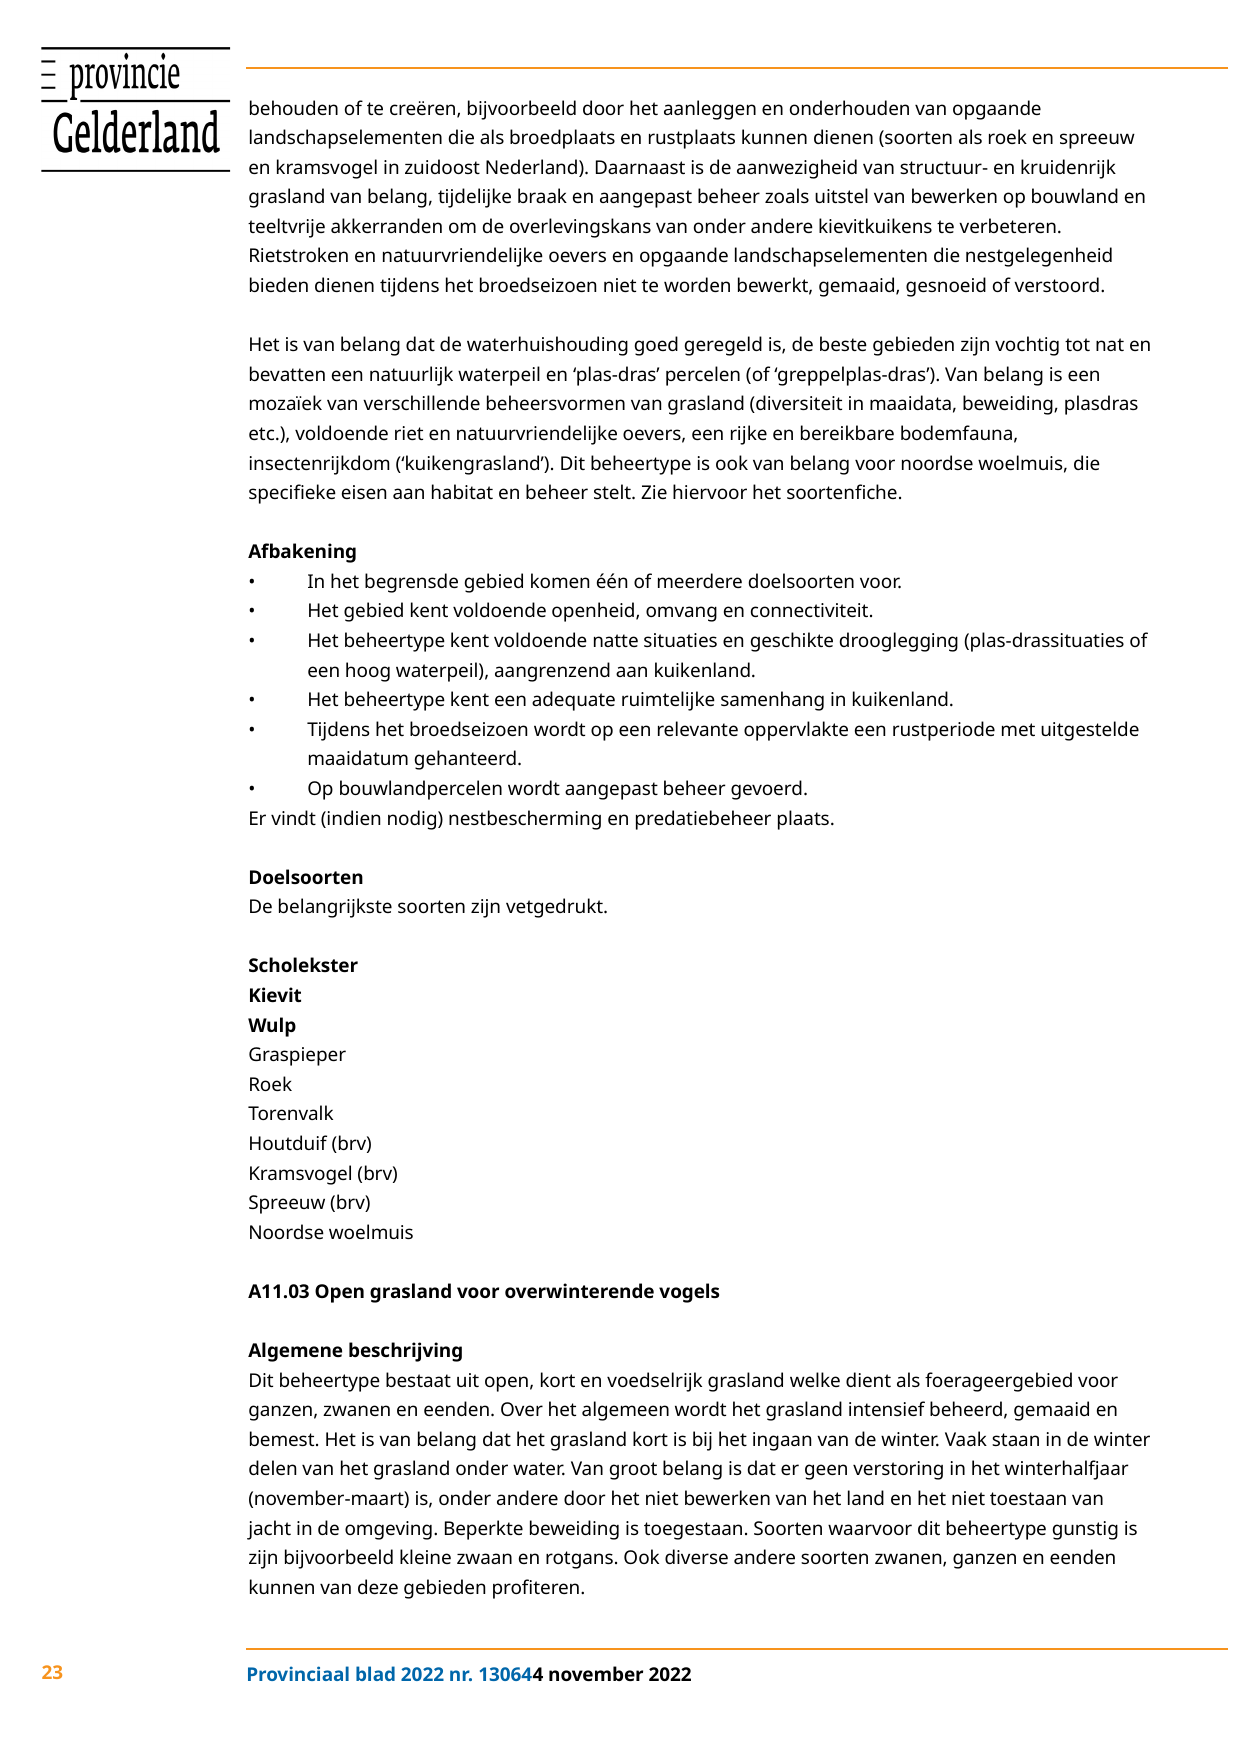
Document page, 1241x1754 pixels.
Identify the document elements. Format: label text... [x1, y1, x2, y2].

text Afbakening [248, 538, 1152, 564]
list Tijdens het broedseizoen wordt op een relevante oppervlakte een rustperiode met uitgestelde maaidatum gehanteerd. [248, 716, 1152, 771]
list Op bouwlandpercelen wordt aangepast beheer gevoerd. [248, 775, 1152, 801]
list Het gebied kent voldoende openheid, omvang en connectiviteit. [248, 598, 1152, 623]
text Kievit [248, 982, 1152, 1008]
text Houtduif (brv) [248, 1130, 1152, 1156]
text Torenvalk [248, 1101, 1152, 1126]
text Graspieper [248, 1041, 1152, 1067]
text Het is van belang dat de waterhuishouding goed geregeld is, de beste gebieden zijn vochtig tot nat en bevatten een natuurlijk waterpeil en ‘plas-dras’ percelen (of ‘greppelplas-dras’). Van belang is een mozaïek van verschillende beheersvormen van grasland (diversiteit in maaidata, beweiding, plasdras etc.), voldoende riet en natuurvriendelijke oevers, een rijke en bereikbare bodemfauna, insectenrijkdom (‘kuikengrasland’). Dit beheertype is ook van belang voor noordse woelmuis, die specifieke eisen aan habitat en beheer stelt. Zie hiervoor het soortenfiche. [248, 331, 1152, 505]
text Kramsvogel (brv) [248, 1160, 1152, 1186]
text Spreeuw (brv) [248, 1189, 1152, 1215]
picture [41, 47, 231, 172]
list Het beheertype kent een adequate ruimtelijke samenhang in kuikenland. [248, 686, 1152, 712]
text De belangrijkste soorten zijn vetgedrukt. [248, 893, 1152, 919]
text behouden of te creëren, bijvoorbeeld door het aanleggen en onderhouden van opgaande landschapselementen die als broedplaats en rustplaats kunnen dienen (soorten als roek en spreeuw en kramsvogel in zuidoost Nederland). Daarnaast is de aanwezigheid van structuur- en kruidenrijk grasland van belang, tijdelijke braak en aangepast beheer zoals uitstel van bewerken op bouwland en teeltvrije akkerranden om de overlevingskans van onder andere kievitkuikens te verbeteren. Rietstroken en natuurvriendelijke oevers en opgaande landschapselementen die nestgelegenheid bieden dienen tijdens het broedseizoen niet te worden bewerkt, gemaaid, gesnoeid of verstoord. [248, 95, 1152, 298]
text Scholekster [248, 953, 1152, 978]
text Algemene beschrijving [248, 1337, 1152, 1363]
text Wulp [248, 1012, 1152, 1038]
list In het begrensde gebied komen één of meerdere doelsoorten voor. [248, 568, 1152, 594]
text Dit beheertype bestaat uit open, kort en voedselrijk grasland welke dient als foerageergebied voor ganzen, zwanen en eenden. Over het algemeen wordt het grasland intensief beheerd, gemaaid en bemest. Het is van belang dat het grasland kort is bij het ingaan van de winter. Vaak staan in de winter delen van het grasland onder water. Van groot belang is dat er geen verstoring in het winterhalfjaar (november-maart) is, onder andere door het niet bewerken van het land en het niet toestaan van jacht in de omgeving. Beperkte beweiding is toegestaan. Soorten waarvoor dit beheertype gunstig is zijn bijvoorbeeld kleine zwaan en rotgans. Ook diverse andere soorten zwanen, ganzen en eenden kunnen van deze gebieden profiteren. [248, 1367, 1152, 1600]
text A11.03 Open grasland voor overwinterende vogels [248, 1278, 1152, 1304]
list Het beheertype kent voldoende natte situaties en geschikte drooglegging (plas-drassituaties of een hoog waterpeil), aangrenzend aan kuikenland. [248, 627, 1152, 683]
text Noordse woelmuis [248, 1219, 1152, 1245]
text Roek [248, 1071, 1152, 1097]
text Doelsoorten [248, 864, 1152, 890]
text Er vindt (indien nodig) nestbescherming en predatiebeheer plaats. [248, 805, 1152, 831]
